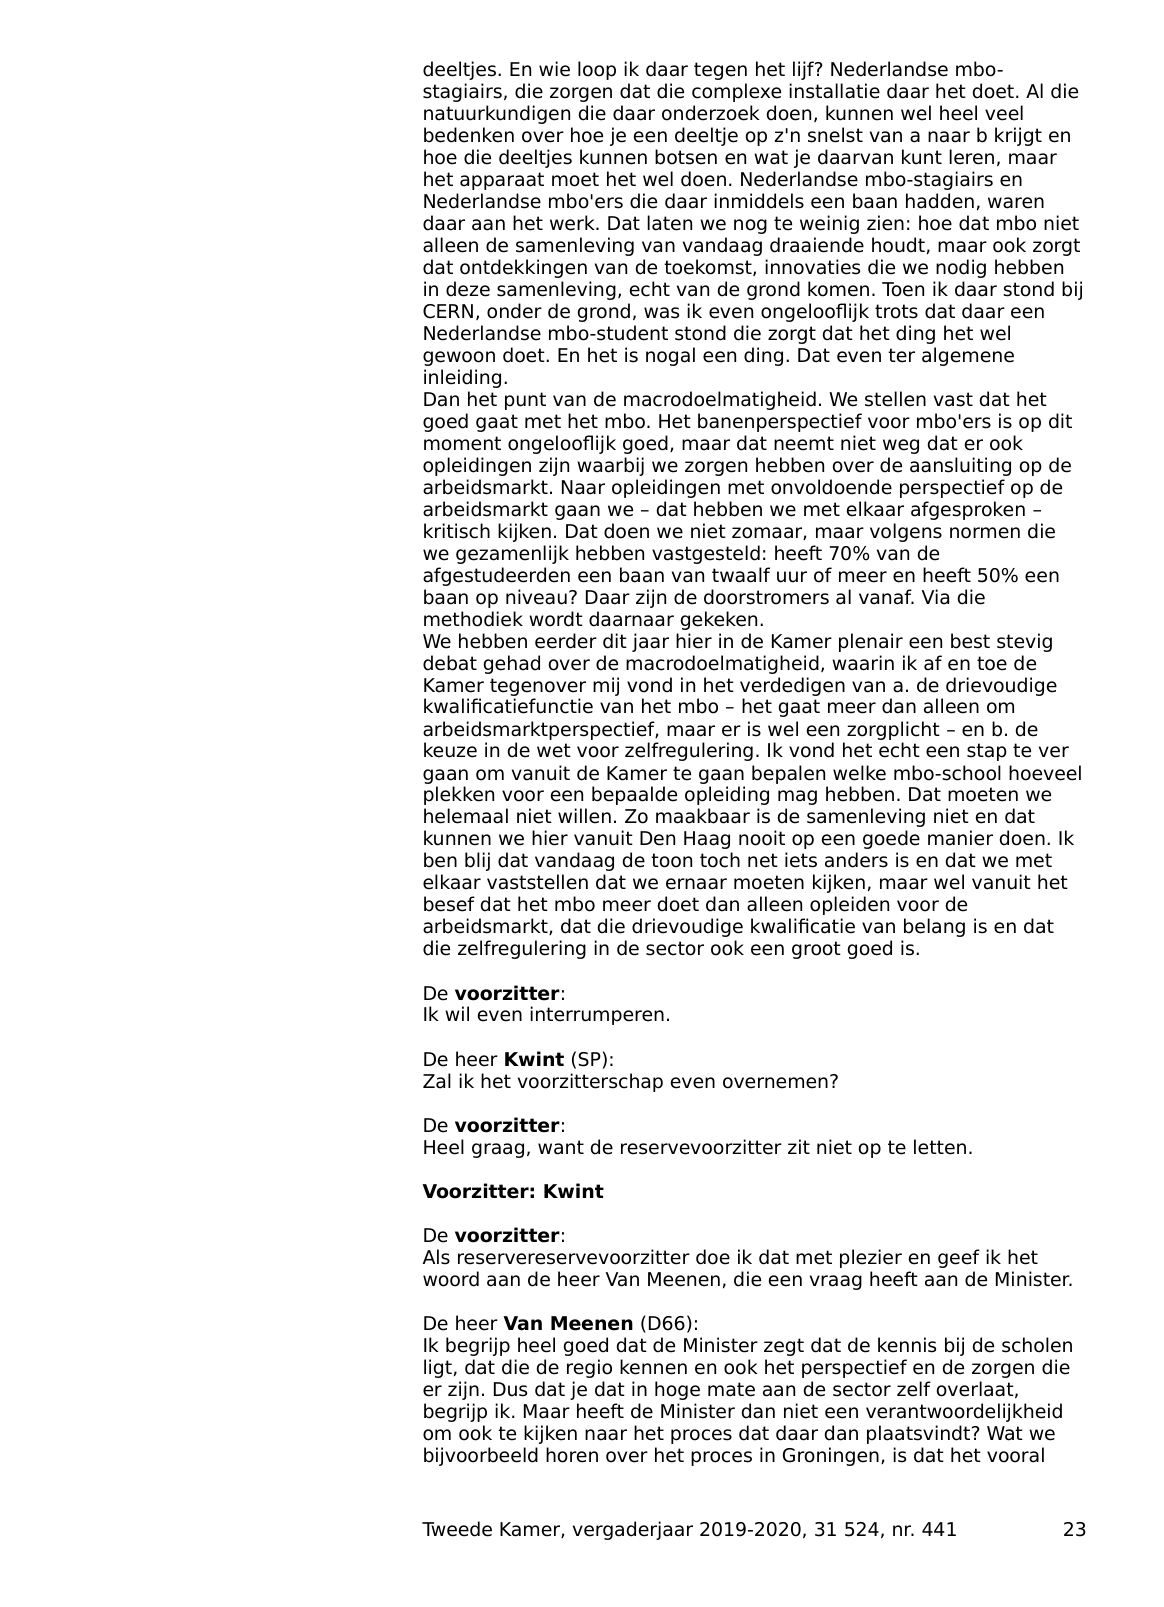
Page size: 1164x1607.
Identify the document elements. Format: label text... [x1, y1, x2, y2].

text Ik wil even interrumperen. [422, 1004, 1087, 1026]
text De heer Van Meenen (D66): [422, 1313, 1087, 1335]
text Heel graag, want de reservevoorzitter zit niet op te letten. [422, 1137, 1087, 1159]
subtitle Voorzitter: Kwint [422, 1181, 1087, 1203]
text We hebben eerder dit jaar hier in de Kamer plenair een best stevig debat gehad over de macrodoelmatigheid, waarin ik af en toe de Kamer tegenover mij vond in het verdedigen van a. de drievoudige kwalificatiefunctie van het mbo – het gaat meer dan alleen om arbeidsmarktperspectief, maar er is wel een zorgplicht – en b. de keuze in de wet voor zelfregulering. Ik vond het echt een stap te ver gaan om vanuit de Kamer te gaan bepalen welke mbo-school hoeveel plekken voor een bepaalde opleiding mag hebben. Dat moeten we helemaal niet willen. Zo maakbaar is de samenleving niet en dat kunnen we hier vanuit Den Haag nooit op een goede manier doen. Ik ben blij dat vandaag de toon toch net iets anders is en dat we met elkaar vaststellen dat we ernaar moeten kijken, maar wel vanuit het besef dat het mbo meer doet dan alleen opleiden voor de arbeidsmarkt, dat die drievoudige kwalificatie van belang is en dat die zelfregulering in de sector ook een groot goed is. [422, 631, 1087, 960]
text Dan het punt van de macrodoelmatigheid. We stellen vast dat het goed gaat met het mbo. Het banenperspectief voor mbo'ers is op dit moment ongelooflijk goed, maar dat neemt niet weg dat er ook opleidingen zijn waarbij we zorgen hebben over de aansluiting op de arbeidsmarkt. Naar opleidingen met onvoldoende perspectief op de arbeidsmarkt gaan we – dat hebben we met elkaar afgesproken – kritisch kijken. Dat doen we niet zomaar, maar volgens normen die we gezamenlijk hebben vastgesteld: heeft 70% van de afgestudeerden een baan van twaalf uur of meer en heeft 50% een baan op niveau? Daar zijn de doorstromers al vanaf. Via die methodiek wordt daarnaar gekeken. [422, 389, 1087, 631]
text De voorzitter: [422, 1115, 1087, 1137]
text Zal ik het voorzitterschap even overnemen? [422, 1071, 1087, 1092]
text deeltjes. En wie loop ik daar tegen het lijf? Nederlandse mbo-stagiairs, die zorgen dat die complexe installatie daar het doet. Al die natuurkundigen die daar onderzoek doen, kunnen wel heel veel bedenken over hoe je een deeltje op z'n snelst van a naar b krijgt en hoe die deeltjes kunnen botsen en wat je daarvan kunt leren, maar het apparaat moet het wel doen. Nederlandse mbo-stagiairs en Nederlandse mbo'ers die daar inmiddels een baan hadden, waren daar aan het werk. Dat laten we nog te weinig zien: hoe dat mbo niet alleen de samenleving van vandaag draaiende houdt, maar ook zorgt dat ontdekkingen van de toekomst, innovaties die we nodig hebben in deze samenleving, echt van de grond komen. Toen ik daar stond bij CERN, onder de grond, was ik even ongelooflijk trots dat daar een Nederlandse mbo-student stond die zorgt dat het ding het wel gewoon doet. En het is nogal een ding. Dat even ter algemene inleiding. [422, 59, 1087, 389]
text Als reservereservevoorzitter doe ik dat met plezier en geef ik het woord aan de heer Van Meenen, die een vraag heeft aan de Minister. [422, 1247, 1087, 1291]
text De heer Kwint (SP): [422, 1048, 1087, 1071]
text Ik begrijp heel goed dat de Minister zegt dat de kennis bij de scholen ligt, dat die de regio kennen en ook het perspectief en de zorgen die er zijn. Dus dat je dat in hoge mate aan de sector zelf overlaat, begrijp ik. Maar heeft de Minister dan niet een verantwoordelijkheid om ook te kijken naar het proces dat daar dan plaatsvindt? Wat we bijvoorbeeld horen over het proces in Groningen, is dat het vooral [422, 1335, 1087, 1467]
text De voorzitter: [422, 1225, 1087, 1247]
text De voorzitter: [422, 982, 1087, 1004]
